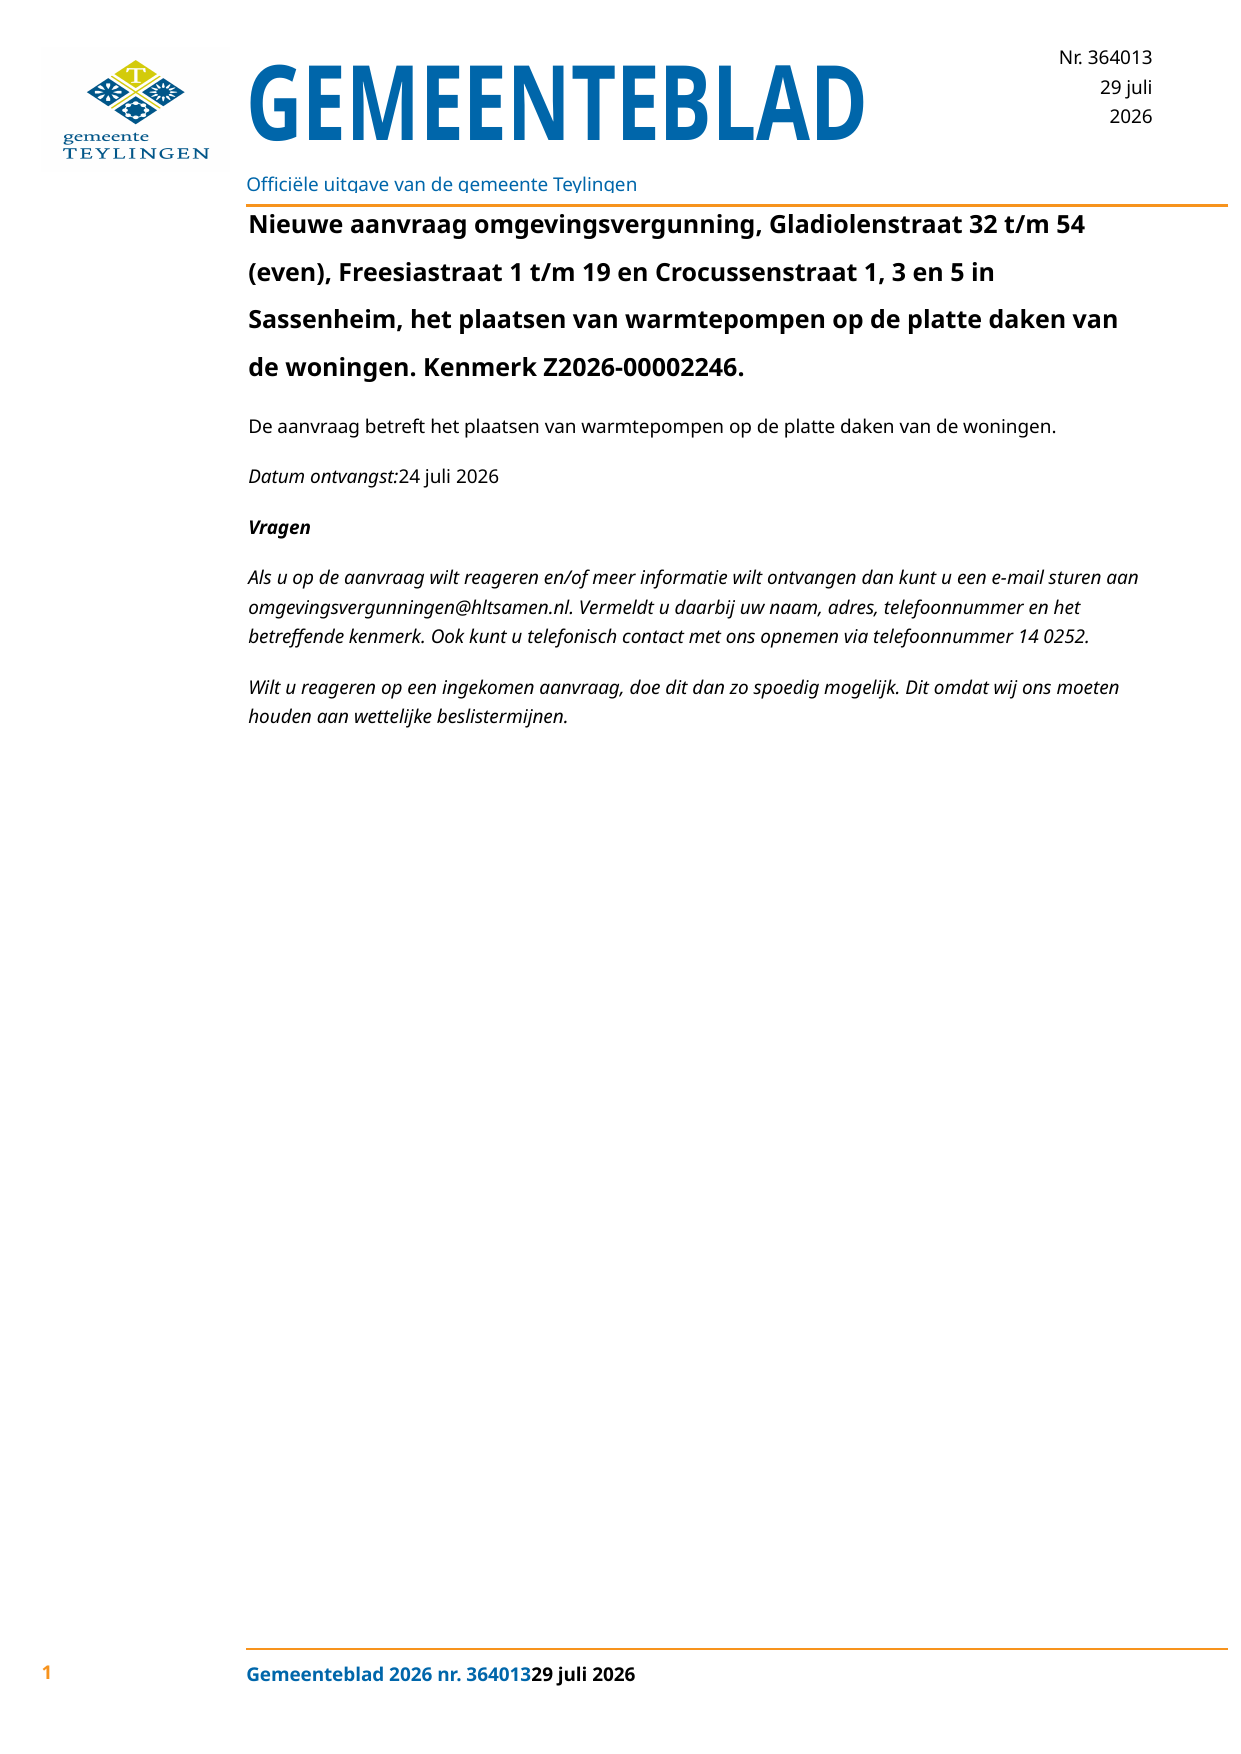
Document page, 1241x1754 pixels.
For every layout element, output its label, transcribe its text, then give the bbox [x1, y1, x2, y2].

text Vragen [248, 514, 1152, 540]
picture [41, 47, 231, 172]
text De aanvraag betreft het plaatsen van warmtepompen op de platte daken van de woningen. [248, 413, 1152, 439]
text Nieuwe aanvraag omgevingsvergunning, Gladiolenstraat 32 t/m 54 (even), Freesiastraat 1 t/m 19 en Crocussenstraat 1, 3 en 5 in Sassenheim, het plaatsen van warmtepompen op de platte daken van de woningen. Kenmerk Z2026-00002246. [248, 207, 1152, 384]
text Datum ontvangst:24 juli 2026 [248, 463, 1152, 489]
text Wilt u reageren op een ingekomen aanvraag, doe dit dan zo spoedig mogelijk. Dit omdat wij ons moeten houden aan wettelijke beslistermijnen. [248, 674, 1152, 729]
text Als u op de aanvraag wilt reageren en/of meer informatie wilt ontvangen dan kunt u een e-mail sturen aan omgevingsvergunningen@hltsamen.nl. Vermeldt u daarbij uw naam, adres, telefoonnummer en het betreffende kenmerk. Ook kunt u telefonisch contact met ons opnemen via telefoonnummer 14 0252. [248, 564, 1152, 649]
